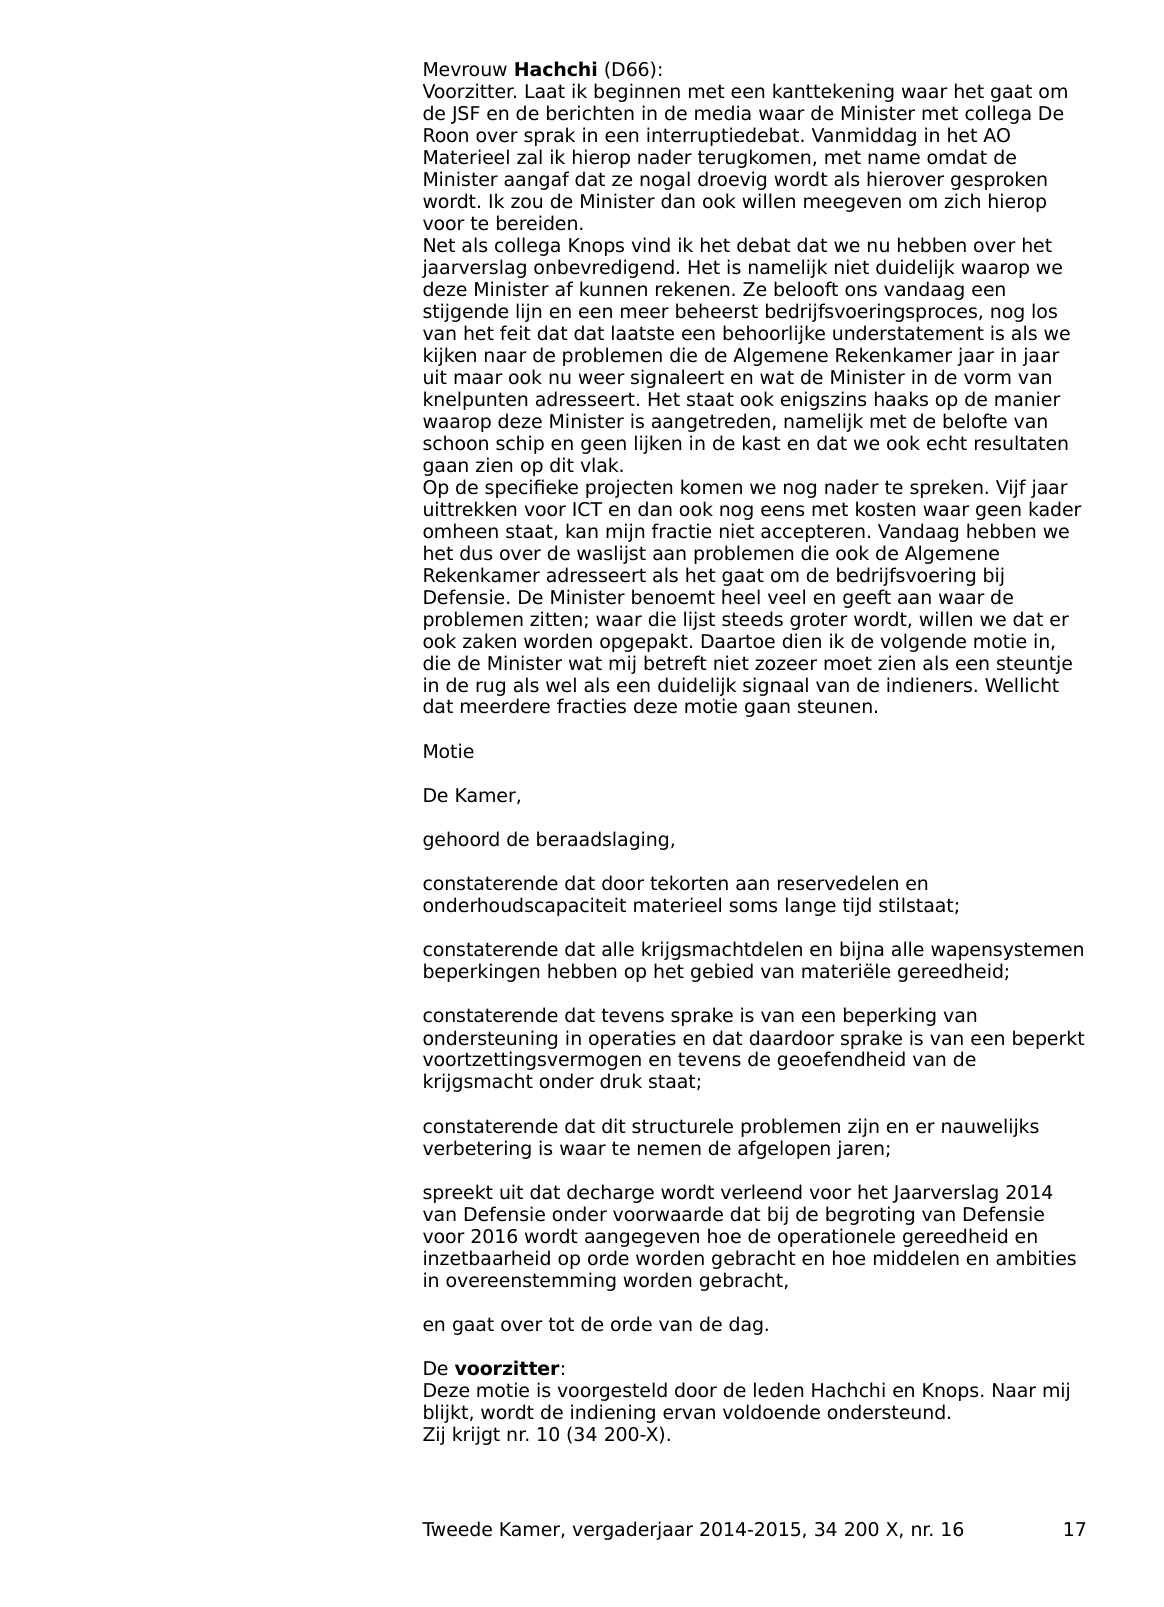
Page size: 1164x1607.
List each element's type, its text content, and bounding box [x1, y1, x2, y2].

text gehoord de beraadslaging, [422, 829, 1087, 851]
text De voorzitter: [422, 1358, 1087, 1380]
text Zij krijgt nr. 10 (34 200-X). [422, 1424, 1087, 1446]
text De Kamer, [422, 785, 1087, 807]
text constaterende dat dit structurele problemen zijn en er nauwelijks verbetering is waar te nemen de afgelopen jaren; [422, 1116, 1087, 1159]
text constaterende dat tevens sprake is van een beperking van ondersteuning in operaties en dat daardoor sprake is van een beperkt voortzettingsvermogen en tevens de geoefendheid van de krijgsmacht onder druk staat; [422, 1005, 1087, 1093]
text constaterende dat door tekorten aan reservedelen en onderhoudscapaciteit materieel soms lange tijd stilstaat; [422, 873, 1087, 917]
text spreekt uit dat decharge wordt verleend voor het Jaarverslag 2014 van Defensie onder voorwaarde dat bij de begroting van Defensie voor 2016 wordt aangegeven hoe de operationele gereedheid en inzetbaarheid op orde worden gebracht en hoe middelen en ambities in overeenstemming worden gebracht, [422, 1182, 1087, 1292]
text en gaat over tot de orde van de dag. [422, 1314, 1087, 1336]
text Deze motie is voorgesteld door de leden Hachchi en Knops. Naar mij blijkt, wordt de indiening ervan voldoende ondersteund. [422, 1380, 1087, 1424]
text Motie [422, 741, 1087, 763]
text Net als collega Knops vind ik het debat dat we nu hebben over het jaarverslag onbevredigend. Het is namelijk niet duidelijk waarop we deze Minister af kunnen rekenen. Ze belooft ons vandaag een stijgende lijn en een meer beheerst bedrijfsvoeringsproces, nog los van het feit dat dat laatste een behoorlijke understatement is als we kijken naar de problemen die de Algemene Rekenkamer jaar in jaar uit maar ook nu weer signaleert en wat de Minister in de vorm van knelpunten adresseert. Het staat ook enigszins haaks op de manier waarop deze Minister is aangetreden, namelijk met de belofte van schoon schip en geen lijken in de kast en dat we ook echt resultaten gaan zien op dit vlak. [422, 235, 1087, 477]
text constaterende dat alle krijgsmachtdelen en bijna alle wapensystemen beperkingen hebben op het gebied van materiële gereedheid; [422, 939, 1087, 983]
text Voorzitter. Laat ik beginnen met een kanttekening waar het gaat om de JSF en de berichten in de media waar de Minister met collega De Roon over sprak in een interruptiedebat. Vanmiddag in het AO Materieel zal ik hierop nader terugkomen, met name omdat de Minister aangaf dat ze nogal droevig wordt als hierover gesproken wordt. Ik zou de Minister dan ook willen meegeven om zich hierop voor te bereiden. [422, 81, 1087, 235]
text Mevrouw Hachchi (D66): [422, 59, 1087, 81]
text Op de specifieke projecten komen we nog nader te spreken. Vijf jaar uittrekken voor ICT en dan ook nog eens met kosten waar geen kader omheen staat, kan mijn fractie niet accepteren. Vandaag hebben we het dus over de waslijst aan problemen die ook de Algemene Rekenkamer adresseert als het gaat om de bedrijfsvoering bij Defensie. De Minister benoemt heel veel en geeft aan waar de problemen zitten; waar die lijst steeds groter wordt, willen we dat er ook zaken worden opgepakt. Daartoe dien ik de volgende motie in, die de Minister wat mij betreft niet zozeer moet zien als een steuntje in de rug als wel als een duidelijk signaal van de indieners. Wellicht dat meerdere fracties deze motie gaan steunen. [422, 477, 1087, 718]
